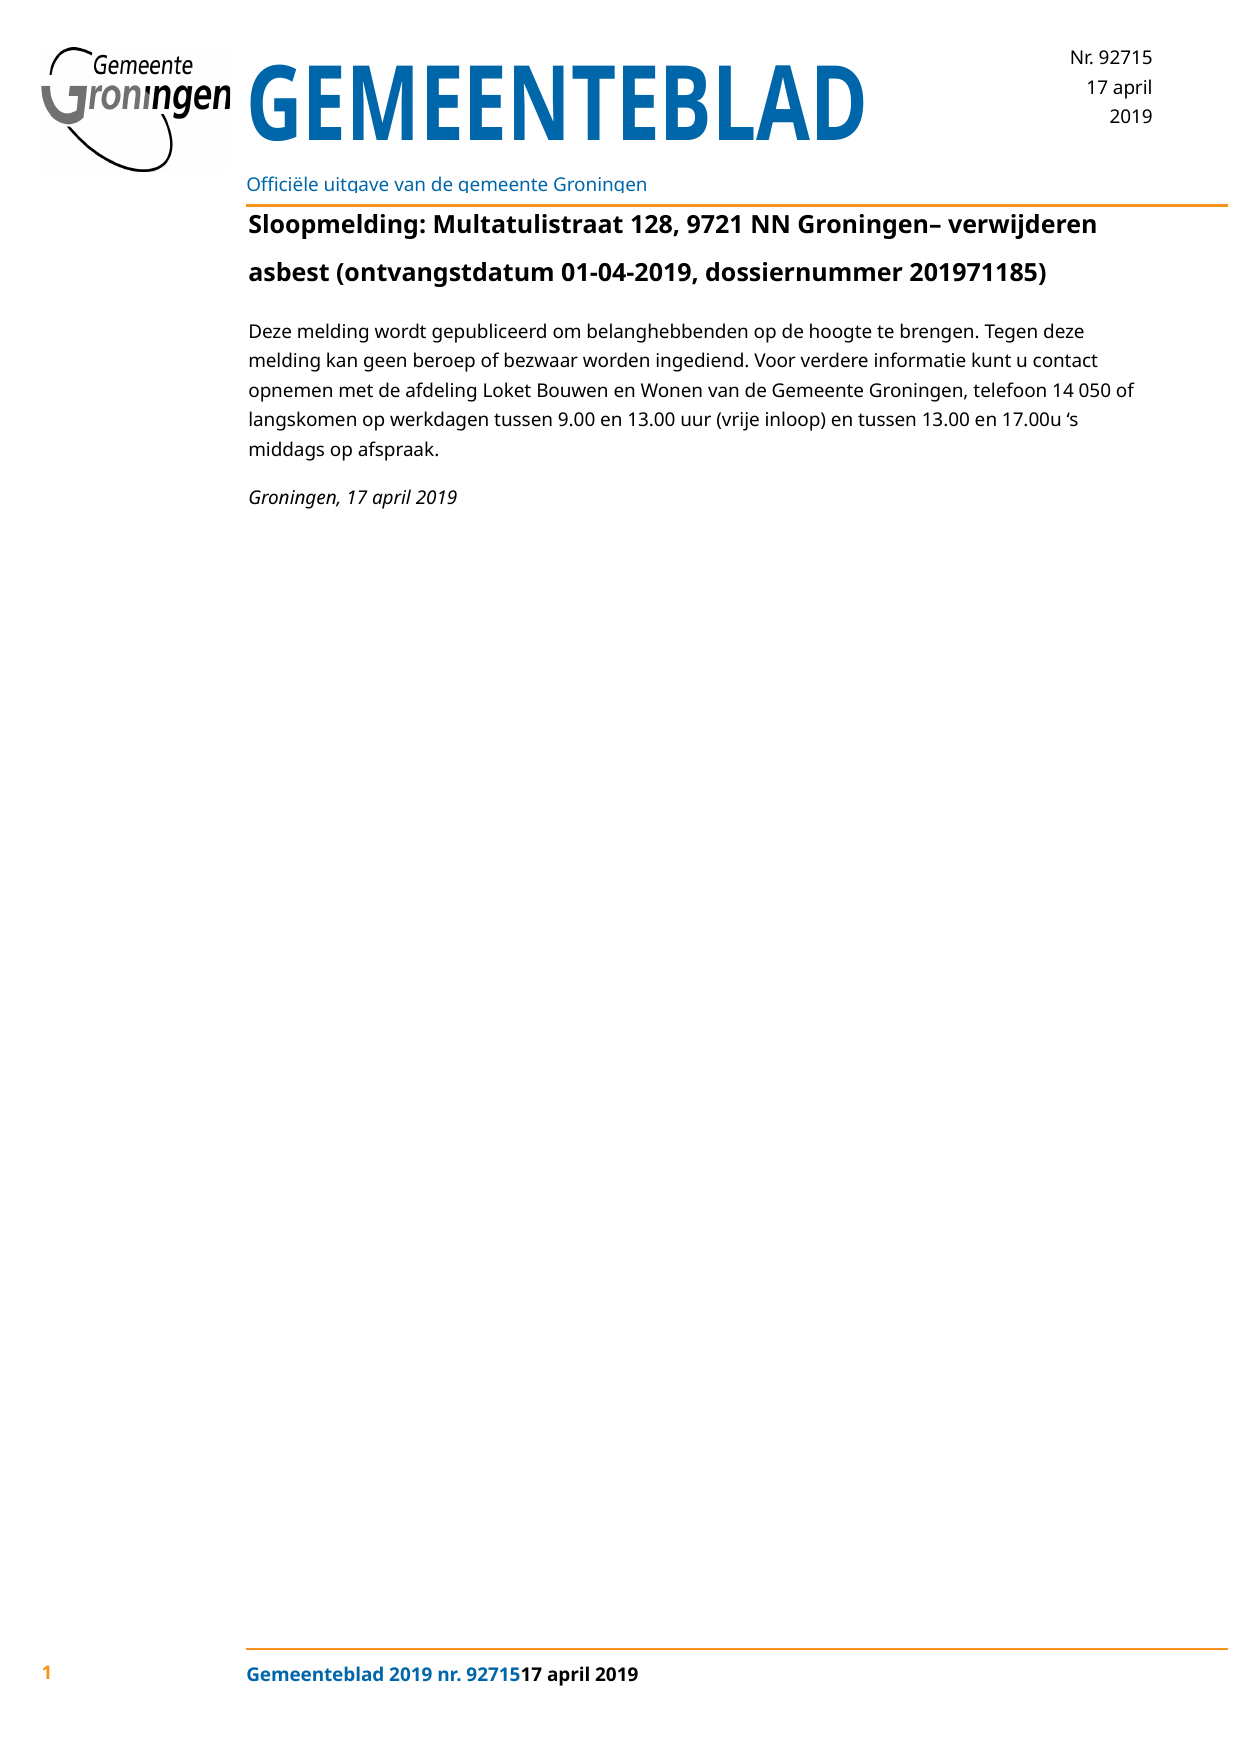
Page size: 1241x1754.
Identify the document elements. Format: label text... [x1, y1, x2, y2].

text Groningen, 17 april 2019 [248, 484, 1152, 510]
text Sloopmelding: Multatulistraat 128, 9721 NN Groningen– verwijderen asbest (ontvangstdatum 01-04-2019, dossiernummer 201971185) [248, 207, 1152, 288]
text Deze melding wordt gepubliceerd om belanghebbenden op de hoogte te brengen. Tegen deze melding kan geen beroep of bezwaar worden ingediend. Voor verdere informatie kunt u contact opnemen met de afdeling Loket Bouwen en Wonen van de Gemeente Groningen, telefoon 14 050 of langskomen op werkdagen tussen 9.00 en 13.00 uur (vrije inloop) en tussen 13.00 en 17.00u ‘s middags op afspraak. [248, 318, 1152, 462]
picture [41, 47, 231, 172]
